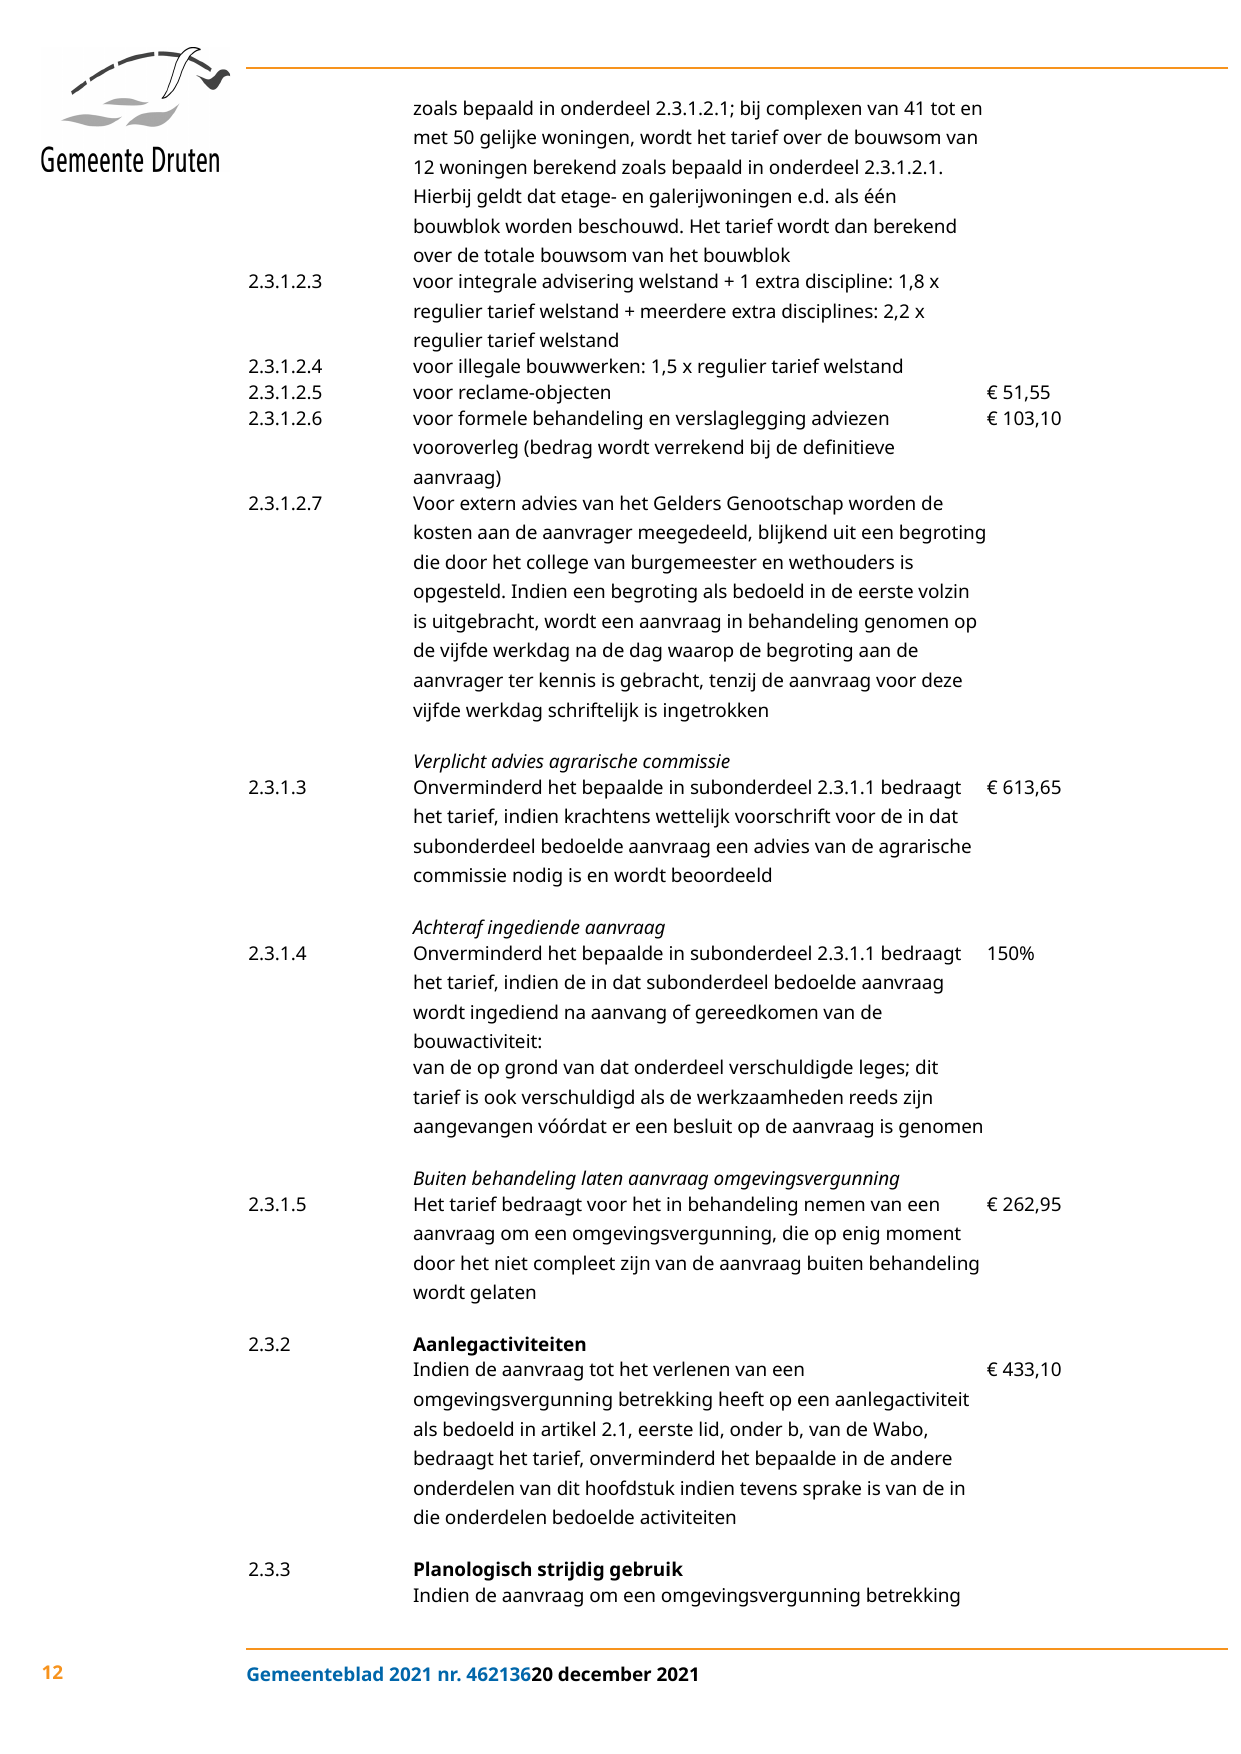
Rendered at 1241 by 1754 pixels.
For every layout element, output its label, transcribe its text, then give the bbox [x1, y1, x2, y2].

table_cell € 51,55 [987, 379, 1152, 405]
table_cell [248, 1165, 413, 1191]
table_cell 2.3.1.2.7 [248, 490, 413, 722]
table_cell [248, 1139, 413, 1165]
table_cell [413, 723, 987, 748]
table_cell 2.3.1.2.4 [248, 353, 413, 379]
table_cell [987, 723, 1152, 748]
table_cell [987, 889, 1152, 914]
table_cell voor formele behandeling en verslaglegging adviezen vooroverleg (bedrag wordt verrekend bij de definitieve aanvraag) [413, 405, 987, 490]
table_cell [413, 1305, 987, 1331]
table_cell 2.3.3 [248, 1556, 413, 1582]
table_cell [987, 1305, 1152, 1331]
table_cell Verplicht advies agrarische commissie [413, 748, 987, 774]
table_cell 2.3.1.2.5 [248, 379, 413, 405]
table_cell voor reclame-objecten [413, 379, 987, 405]
table_cell [413, 1530, 987, 1556]
table_cell [248, 1530, 413, 1556]
table_cell zoals bepaald in onderdeel 2.3.1.2.1; bij complexen van 41 tot en met 50 gelijke woningen, wordt het tarief over de bouwsom van 12 woningen berekend zoals bepaald in onderdeel 2.3.1.2.1. Hierbij geldt dat etage- en galerijwoningen e.d. als één bouwblok worden beschouwd. Het tarief wordt dan berekend over de totale bouwsom van het bouwblok [413, 95, 987, 268]
table_cell Achteraf ingediende aanvraag [413, 914, 987, 940]
table_cell Planologisch strijdig gebruik [413, 1556, 987, 1582]
table_cell [987, 1139, 1152, 1165]
table_cell [413, 889, 987, 914]
table_cell 2.3.1.2.3 [248, 269, 413, 353]
table_cell [248, 1357, 413, 1530]
table_cell [987, 1165, 1152, 1191]
table_cell [248, 95, 413, 268]
table_cell Voor extern advies van het Gelders Genootschap worden de kosten aan de aanvrager meegedeeld, blijkend uit een begroting die door het college van burgemeester en wethouders is opgesteld. Indien een begroting als bedoeld in de eerste volzin is uitgebracht, wordt een aanvraag in behandeling genomen op de vijfde werkdag na de dag waarop de begroting aan de aanvrager ter kennis is gebracht, tenzij de aanvraag voor deze vijfde werkdag schriftelijk is ingetrokken [413, 490, 987, 722]
table_cell [987, 914, 1152, 940]
table_cell [987, 1054, 1152, 1139]
table_cell [248, 914, 413, 940]
table_cell € 433,10 [987, 1357, 1152, 1530]
table_cell [248, 723, 413, 748]
table_cell [987, 1556, 1152, 1582]
table_cell Indien de aanvraag om een omgevingsvergunning betrekking [413, 1582, 987, 1607]
table_cell van de op grond van dat onderdeel verschuldigde leges; dit tarief is ook verschuldigd als de werkzaamheden reeds zijn aangevangen vóórdat er een besluit op de aanvraag is genomen [413, 1054, 987, 1139]
table_cell Het tarief bedraagt voor het in behandeling nemen van een aanvraag om een omgevingsvergunning, die op enig moment door het niet compleet zijn van de aanvraag buiten behandeling wordt gelaten [413, 1191, 987, 1305]
table_cell € 103,10 [987, 405, 1152, 490]
table_cell € 613,65 [987, 774, 1152, 888]
table_cell [987, 1530, 1152, 1556]
table_cell Onverminderd het bepaalde in subonderdeel 2.3.1.1 bedraagt het tarief, indien de in dat subonderdeel bedoelde aanvraag wordt ingediend na aanvang of gereedkomen van de bouwactiviteit: [413, 940, 987, 1054]
table_cell € 262,95 [987, 1191, 1152, 1305]
table_cell Onverminderd het bepaalde in subonderdeel 2.3.1.1 bedraagt het tarief, indien krachtens wettelijk voorschrift voor de in dat subonderdeel bedoelde aanvraag een advies van de agrarische commissie nodig is en wordt beoordeeld [413, 774, 987, 888]
table_cell [248, 1054, 413, 1139]
table_cell Buiten behandeling laten aanvraag omgevingsvergunning [413, 1165, 987, 1191]
table_cell 2.3.1.2.6 [248, 405, 413, 490]
table_cell [987, 269, 1152, 353]
table_cell Aanlegactiviteiten [413, 1331, 987, 1357]
table_cell [987, 748, 1152, 774]
table_cell [248, 748, 413, 774]
table_cell [987, 1331, 1152, 1357]
table_cell voor illegale bouwwerken: 1,5 x regulier tarief welstand [413, 353, 987, 379]
table_cell Indien de aanvraag tot het verlenen van een omgevingsvergunning betrekking heeft op een aanlegactiviteit als bedoeld in artikel 2.1, eerste lid, onder b, van de Wabo, bedraagt het tarief, onverminderd het bepaalde in de andere onderdelen van dit hoofdstuk indien tevens sprake is van de in die onderdelen bedoelde activiteiten [413, 1357, 987, 1530]
table_cell [987, 95, 1152, 268]
table_cell [248, 1305, 413, 1331]
table_cell [987, 1582, 1152, 1607]
picture [41, 47, 231, 172]
table_cell [987, 490, 1152, 722]
table_cell 2.3.1.4 [248, 940, 413, 1054]
table_cell [987, 353, 1152, 379]
table_cell [248, 889, 413, 914]
table_cell 2.3.1.5 [248, 1191, 413, 1305]
table_cell voor integrale advisering welstand + 1 extra discipline: 1,8 x regulier tarief welstand + meerdere extra disciplines: 2,2 x regulier tarief welstand [413, 269, 987, 353]
table_cell [413, 1139, 987, 1165]
table_cell 2.3.1.3 [248, 774, 413, 888]
table_cell [248, 1582, 413, 1607]
table_cell 150% [987, 940, 1152, 1054]
table_cell 2.3.2 [248, 1331, 413, 1357]
